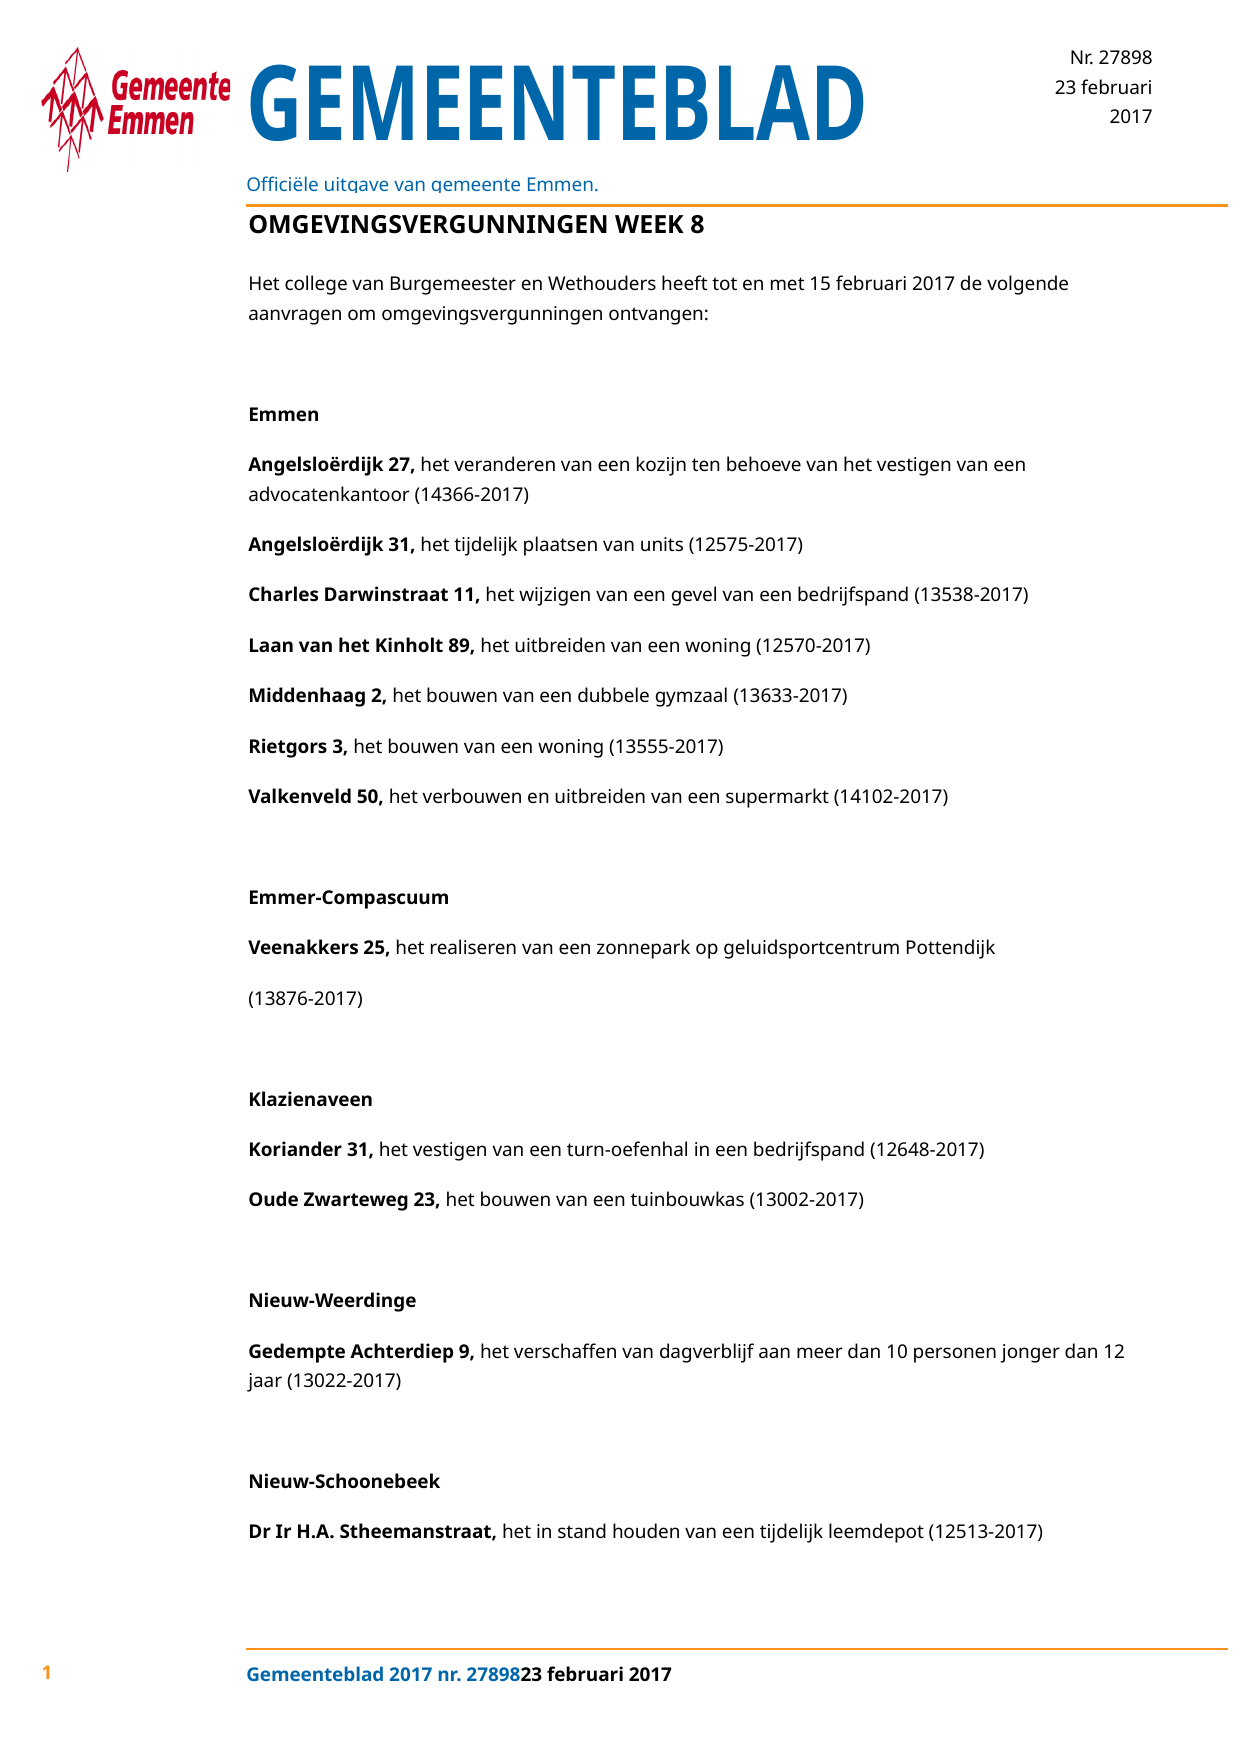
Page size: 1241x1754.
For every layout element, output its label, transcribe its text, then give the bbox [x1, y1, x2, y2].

text Emmer-Compascuum [248, 884, 1152, 910]
text Nieuw-Schoonebeek [248, 1468, 1152, 1494]
text Veenakkers 25, het realiseren van een zonnepark op geluidsportcentrum Pottendijk [248, 934, 1152, 960]
text Angelsloërdijk 27, het veranderen van een kozijn ten behoeve van het vestigen van een advocatenkantoor (14366-2017) [248, 451, 1152, 506]
text Oude Zwarteweg 23, het bouwen van een tuinbouwkas (13002-2017) [248, 1187, 1152, 1212]
text Klazienaveen [248, 1086, 1152, 1111]
text Rietgors 3, het bouwen van een woning (13555-2017) [248, 733, 1152, 758]
text Middenhaag 2, het bouwen van een dubbele gymzaal (13633-2017) [248, 682, 1152, 708]
text Gedempte Achterdiep 9, het verschaffen van dagverblijf aan meer dan 10 personen jonger dan 12 jaar (13022-2017) [248, 1338, 1152, 1393]
text Laan van het Kinholt 89, het uitbreiden van een woning (12570-2017) [248, 632, 1152, 658]
text OMGEVINGSVERGUNNINGEN WEEK 8 [248, 207, 1152, 241]
text (13876-2017) [248, 985, 1152, 1011]
text Koriander 31, het vestigen van een turn-oefenhal in een bedrijfspand (12648-2017) [248, 1136, 1152, 1162]
text Emmen [248, 401, 1152, 426]
text Dr Ir H.A. Stheemanstraat, het in stand houden van een tijdelijk leemdepot (12513-2017) [248, 1519, 1152, 1544]
text Angelsloërdijk 31, het tijdelijk plaatsen van units (12575-2017) [248, 531, 1152, 557]
text Valkenveld 50, het verbouwen en uitbreiden van een supermarkt (14102-2017) [248, 783, 1152, 809]
text Het college van Burgemeester en Wethouders heeft tot en met 15 februari 2017 de volgende aanvragen om omgevingsvergunningen ontvangen: [248, 270, 1152, 326]
text Charles Darwinstraat 11, het wijzigen van een gevel van een bedrijfspand (13538-2017) [248, 582, 1152, 607]
picture [41, 47, 231, 172]
text Nieuw-Weerdinge [248, 1287, 1152, 1313]
